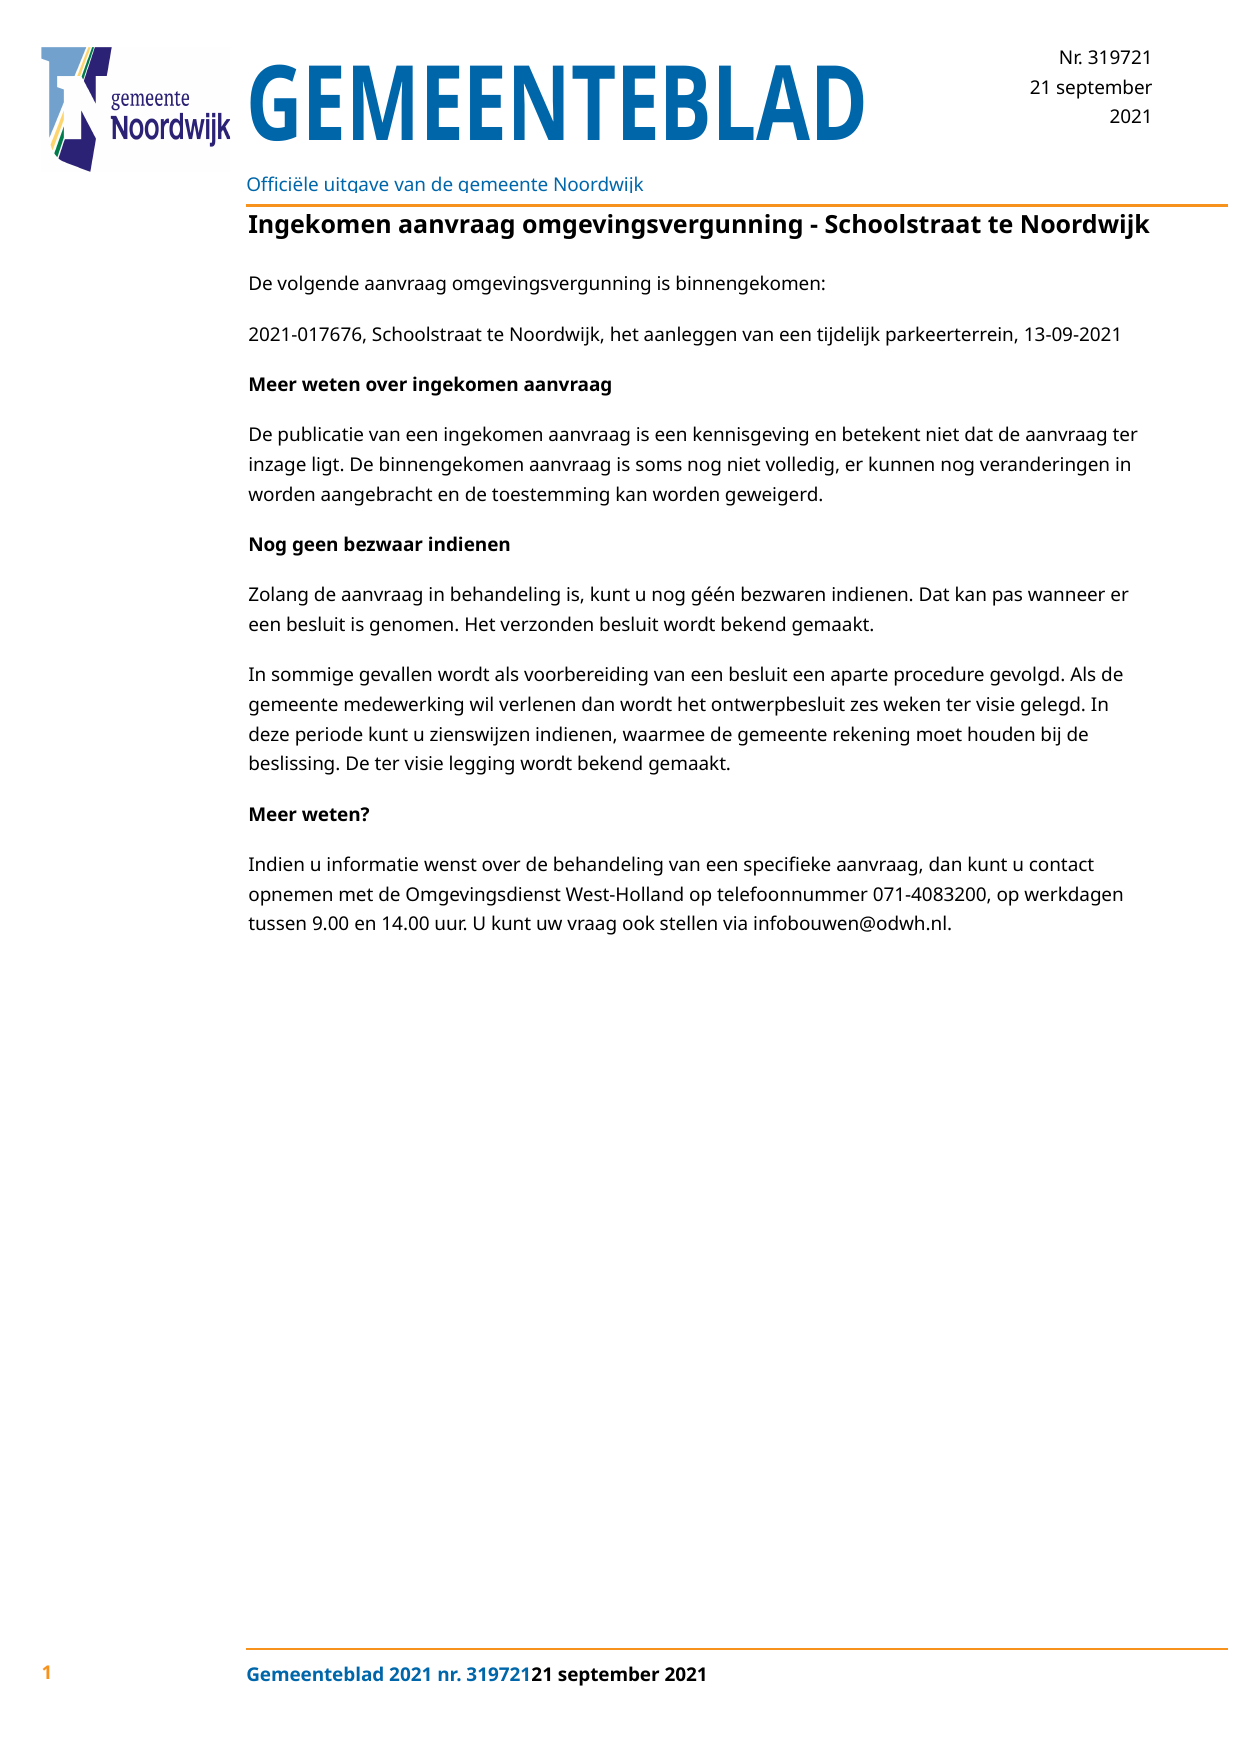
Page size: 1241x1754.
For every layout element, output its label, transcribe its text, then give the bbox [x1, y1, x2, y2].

text 2021-017676, Schoolstraat te Noordwijk, het aanleggen van een tijdelijk parkeerterrein, 13-09-2021 [248, 321, 1152, 346]
text In sommige gevallen wordt als voorbereiding van een besluit een aparte procedure gevolgd. Als de gemeente medewerking wil verlenen dan wordt het ontwerpbesluit zes weken ter visie gelegd. In deze periode kunt u zienswijzen indienen, waarmee de gemeente rekening moet houden bij de beslissing. De ter visie legging wordt bekend gemaakt. [248, 662, 1152, 776]
text Ingekomen aanvraag omgevingsvergunning - Schoolstraat te Noordwijk [248, 207, 1152, 241]
text Meer weten over ingekomen aanvraag [248, 371, 1152, 397]
text De volgende aanvraag omgevingsvergunning is binnengekomen: [248, 270, 1152, 296]
text Meer weten? [248, 801, 1152, 826]
text De publicatie van een ingekomen aanvraag is een kennisgeving en betekent niet dat de aanvraag ter inzage ligt. De binnengekomen aanvraag is soms nog niet volledig, er kunnen nog veranderingen in worden aangebracht en de toestemming kan worden geweigerd. [248, 422, 1152, 506]
text Nog geen bezwaar indienen [248, 531, 1152, 557]
text Zolang de aanvraag in behandeling is, kunt u nog géén bezwaren indienen. Dat kan pas wanneer er een besluit is genomen. Het verzonden besluit wordt bekend gemaakt. [248, 582, 1152, 637]
picture [41, 47, 231, 172]
text Indien u informatie wenst over de behandeling van een specifieke aanvraag, dan kunt u contact opnemen met de Omgevingsdienst West-Holland op telefoonnummer 071-4083200, op werkdagen tussen 9.00 en 14.00 uur. U kunt uw vraag ook stellen via infobouwen@odwh.nl. [248, 851, 1152, 936]
